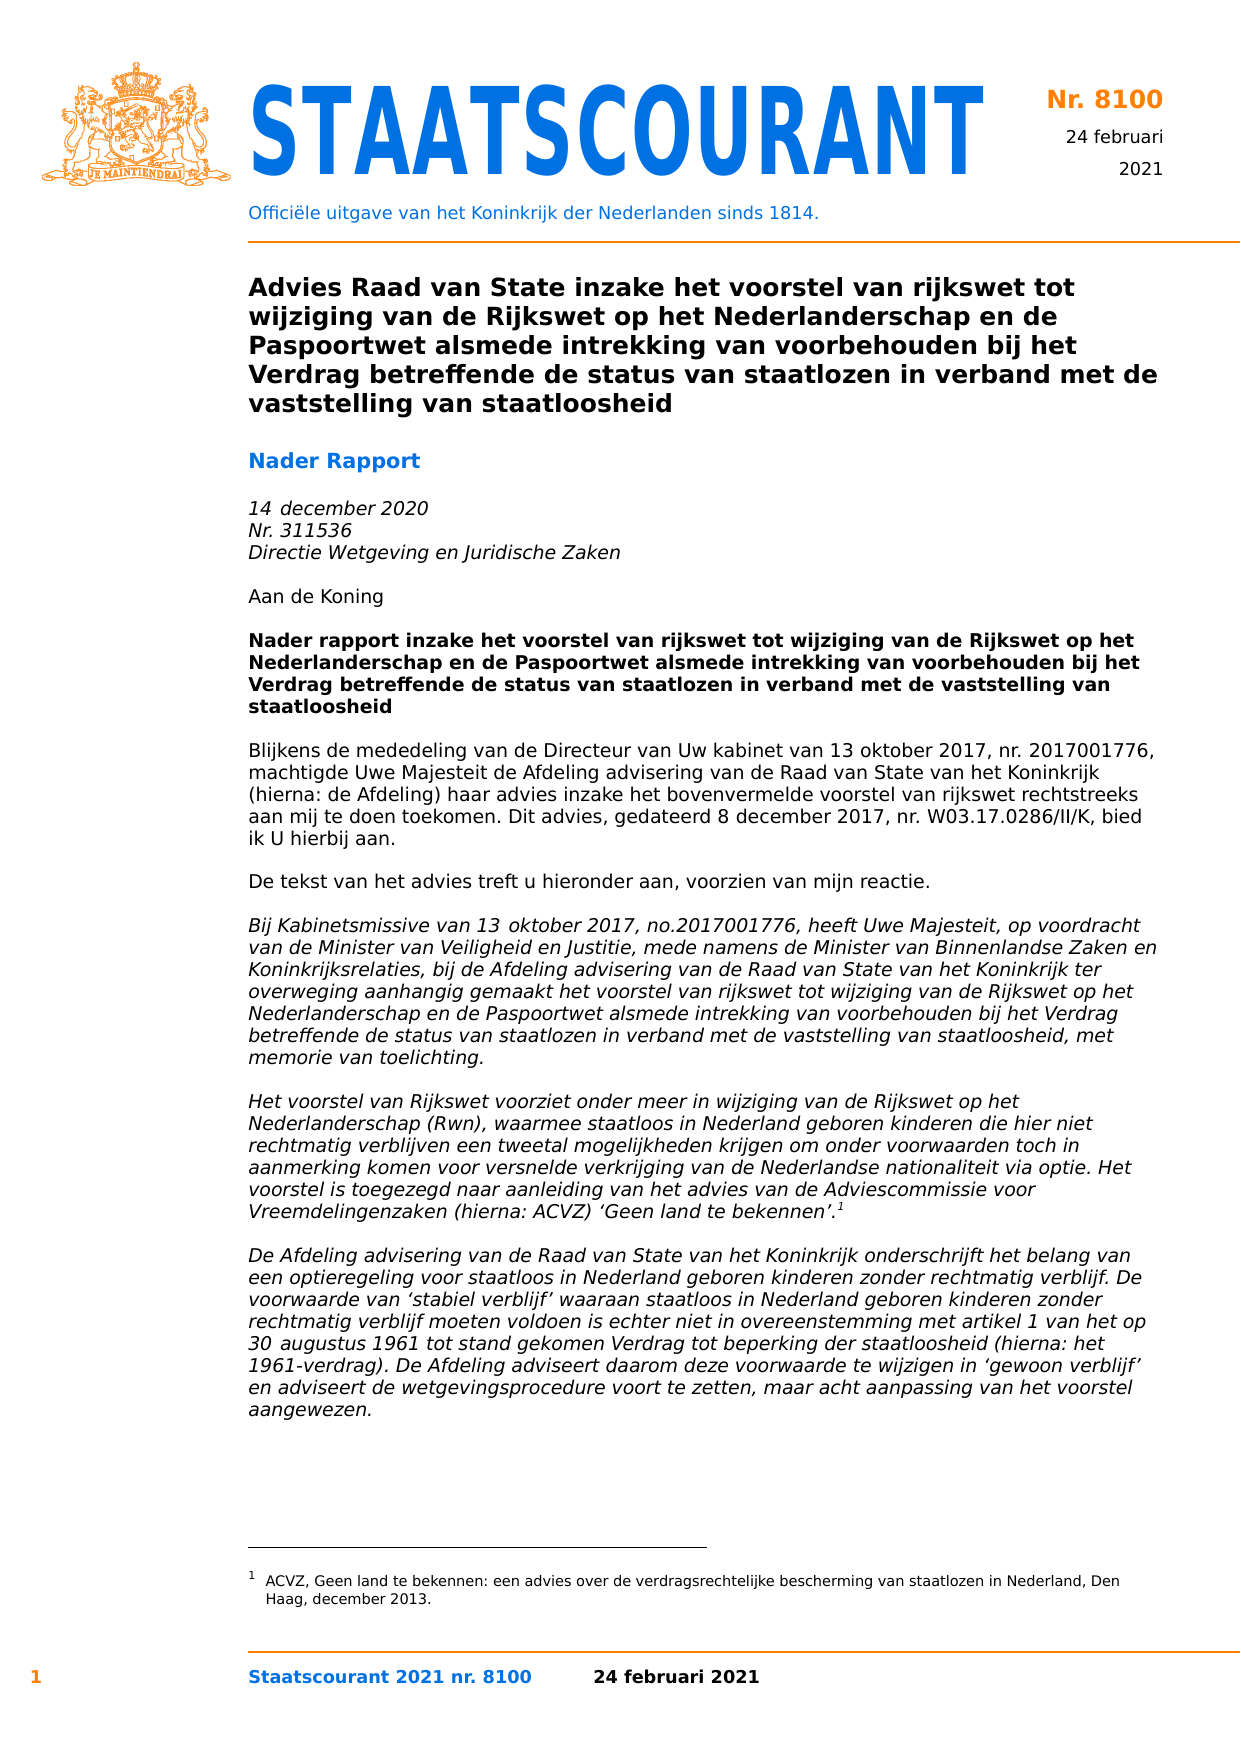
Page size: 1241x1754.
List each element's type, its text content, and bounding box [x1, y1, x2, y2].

text Het voorstel van Rijkswet voorziet onder meer in wijziging van de Rijkswet op het Nederlanderschap (Rwn), waarmee staatloos in Nederland geboren kinderen die hier niet rechtmatig verblijven een tweetal mogelijkheden krijgen om onder voorwaarden toch in aanmerking komen voor versnelde verkrijging van de Nederlandse nationaliteit via optie. Het voorstel is toegezegd naar aanleiding van het advies van de Adviescommissie voor Vreemdelingenzaken (hierna: ACVZ) ‘Geen land te bekennen’. [248, 1091, 1163, 1223]
subtitle Advies Raad van State inzake het voorstel van rijkswet tot wijziging van de Rijkswet op het Nederlanderschap en de Paspoortwet alsmede intrekking van voorbehouden bij het Verdrag betreffende de status van staatlozen in verband met de vaststelling van staatloosheid [248, 273, 1163, 419]
table_cell 2021 [998, 153, 1240, 203]
text ACVZ, Geen land te bekennen: een advies over de verdragsrechtelijke bescherming van staatlozen in Nederland, Den Haag, december 2013. [248, 1569, 1163, 1608]
text De Afdeling advisering van de Raad van State van het Koninkrijk onderschrijft het belang van een optieregeling voor staatloos in Nederland geboren kinderen zonder rechtmatig verblijf. De voorwaarde van ‘stabiel verblijf’ waaraan staatloos in Nederland geboren kinderen zonder rechtmatig verblijf moeten voldoen is echter niet in overeenstemming met artikel 1 van het op 30 augustus 1961 tot stand gekomen Verdrag tot beperking der staatloosheid (hierna: het 1961-verdrag). De Afdeling adviseert daarom deze voorwaarde te wijzigen in ‘gewoon verblijf’ en adviseert de wetgevingsprocedure voort te zetten, maar acht aanpassing van het voorstel aangewezen. [248, 1245, 1163, 1421]
table_cell Officiële uitgave van het Koninkrijk der Nederlanden sinds 1814. [248, 203, 1240, 241]
text Bij Kabinetsmissive van 13 oktober 2017, no.2017001776, heeft Uwe Majesteit, op voordracht van de Minister van Veiligheid en Justitie, mede namens de Minister van Binnenlandse Zaken en Koninkrijksrelaties, bij de Afdeling advisering van de Raad van State van het Koninkrijk ter overweging aanhangig gemaakt het voorstel van rijkswet tot wijziging van de Rijkswet op het Nederlanderschap en de Paspoortwet alsmede intrekking van voorbehouden bij het Verdrag betreffende de status van staatlozen in verband met de vaststelling van staatloosheid, met memorie van toelichting. [248, 915, 1163, 1069]
table_header [25, 62, 248, 241]
text Blijkens de mededeling van de Directeur van Uw kabinet van 13 oktober 2017, nr. 2017001776, machtigde Uwe Majesteit de Afdeling advisering van de Raad van State van het Koninkrijk (hierna: de Afdeling) haar advies inzake het bovenvermelde voorstel van rijkswet rechtstreeks aan mij te doen toekomen. Dit advies, gedateerd 8 december 2017, nr. W03.17.0286/II/K, bied ik U hierbij aan. [248, 739, 1163, 849]
table_header Nr. 8100 [998, 62, 1240, 121]
table_header STAATSCOURANT [248, 62, 998, 203]
text De tekst van het advies treft u hieronder aan, voorzien van mijn reactie. [248, 871, 1163, 893]
text 14 december 2020 [248, 498, 1163, 520]
subtitle Nader Rapport [248, 449, 1163, 473]
table_cell 24 februari [998, 121, 1240, 153]
text Nr. 311536 [248, 520, 1163, 542]
picture [41, 62, 231, 186]
text Directie Wetgeving en Juridische Zaken [248, 542, 1163, 564]
text Nader rapport inzake het voorstel van rijkswet tot wijziging van de Rijkswet op het Nederlanderschap en de Paspoortwet alsmede intrekking van voorbehouden bij het Verdrag betreffende de status van staatlozen in verband met de vaststelling van staatloosheid [248, 630, 1163, 718]
text Aan de Koning [248, 586, 1163, 608]
